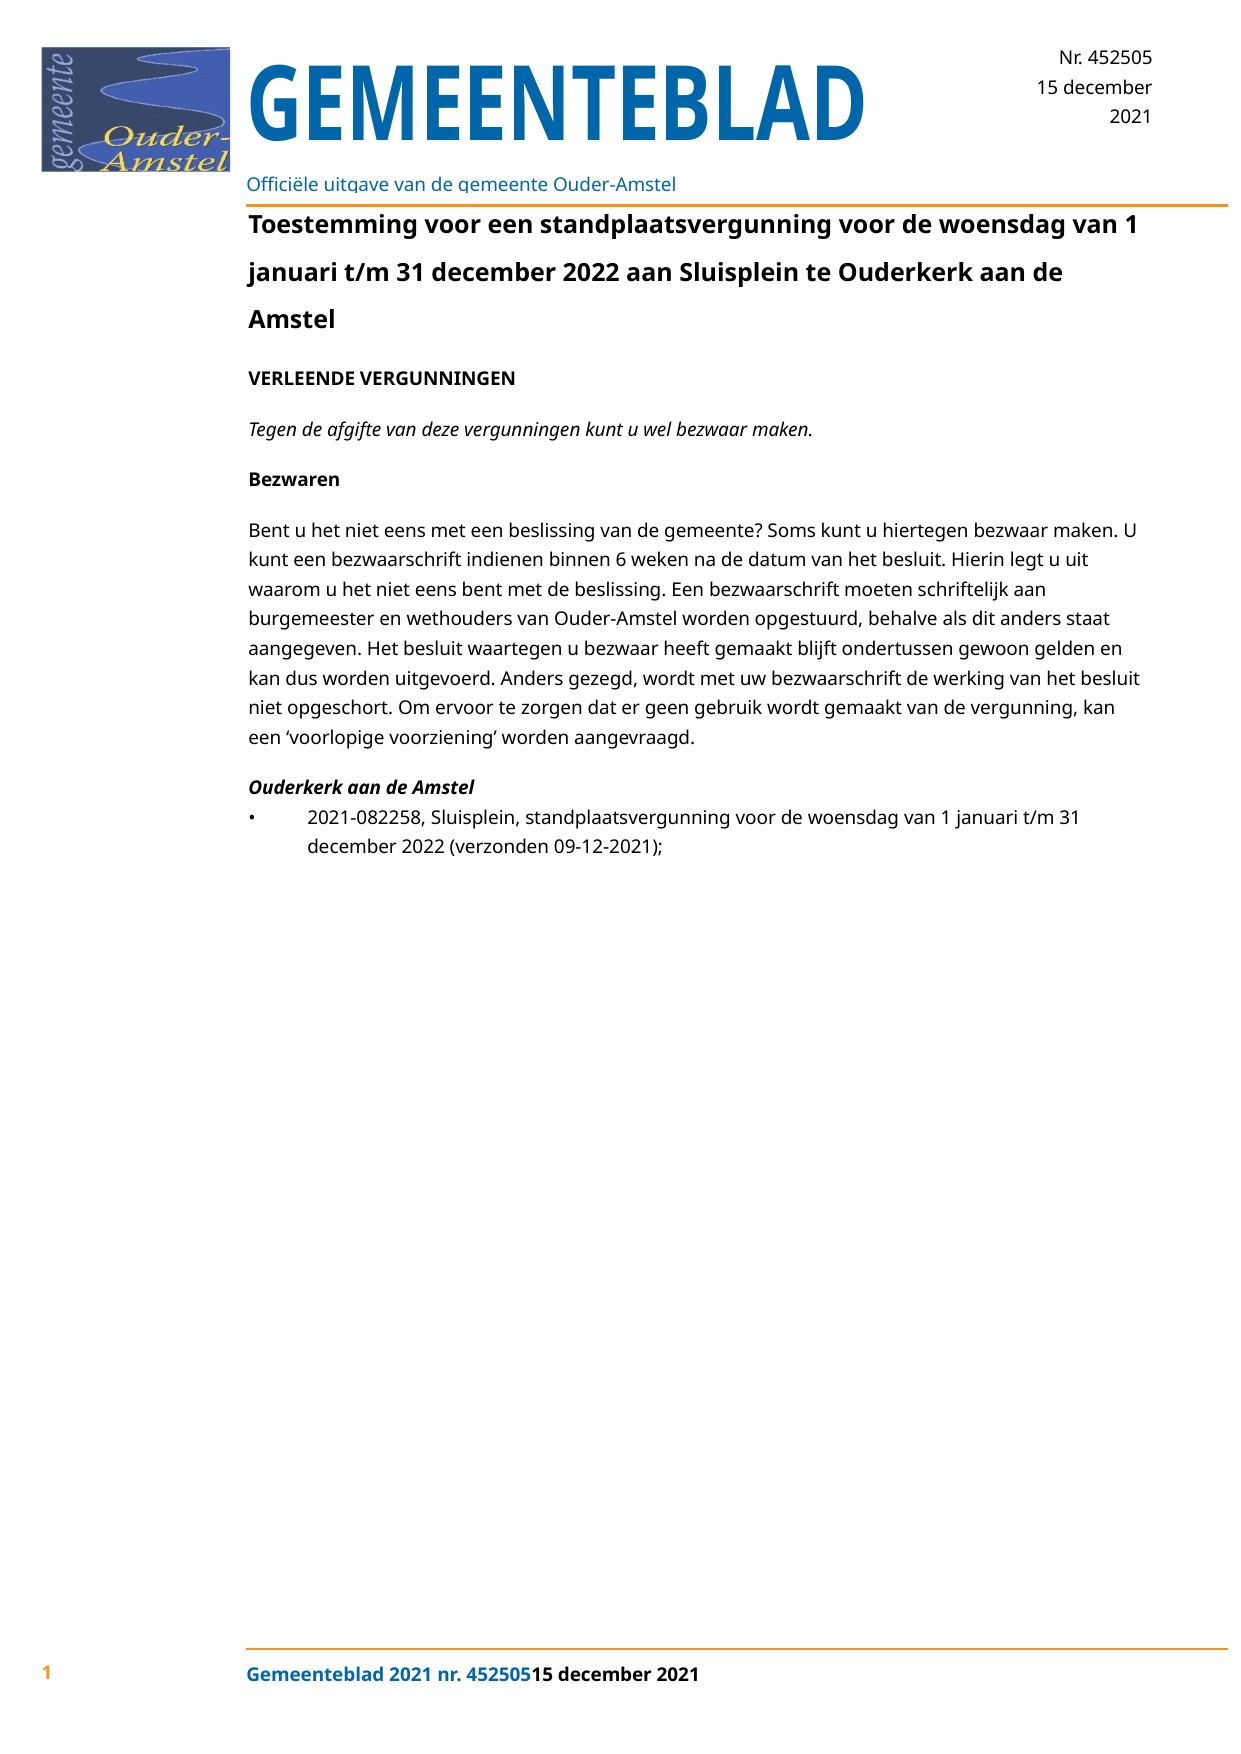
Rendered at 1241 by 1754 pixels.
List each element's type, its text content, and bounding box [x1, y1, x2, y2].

picture [41, 47, 231, 172]
text VERLEENDE VERGUNNINGEN [248, 366, 1152, 391]
text Bent u het niet eens met een beslissing van de gemeente? Soms kunt u hiertegen bezwaar maken. U kunt een bezwaarschrift indienen binnen 6 weken na de datum van het besluit. Hierin legt u uit waarom u het niet eens bent met de beslissing. Een bezwaarschrift moeten schriftelijk aan burgemeester en wethouders van Ouder-Amstel worden opgestuurd, behalve als dit anders staat aangegeven. Het besluit waartegen u bezwaar heeft gemaakt blijft ondertussen gewoon gelden en kan dus worden uitgevoerd. Anders gezegd, wordt met uw bezwaarschrift de werking van het besluit niet opgeschort. Om ervoor te zorgen dat er geen gebruik wordt gemaakt van de vergunning, kan een ‘voorlopige voorziening’ worden aangevraagd. [248, 517, 1152, 749]
list 2021-082258, Sluisplein, standplaatsvergunning voor de woensdag van 1 januari t/m 31 december 2022 (verzonden 09-12-2021); [248, 804, 1152, 859]
text Tegen de afgifte van deze vergunningen kunt u wel bezwaar maken. [248, 416, 1152, 442]
text Toestemming voor een standplaatsvergunning voor de woensdag van 1 januari t/m 31 december 2022 aan Sluisplein te Ouderkerk aan de Amstel [248, 207, 1152, 336]
text Bezwaren [248, 466, 1152, 492]
text Ouderkerk aan de Amstel [248, 774, 1152, 800]
